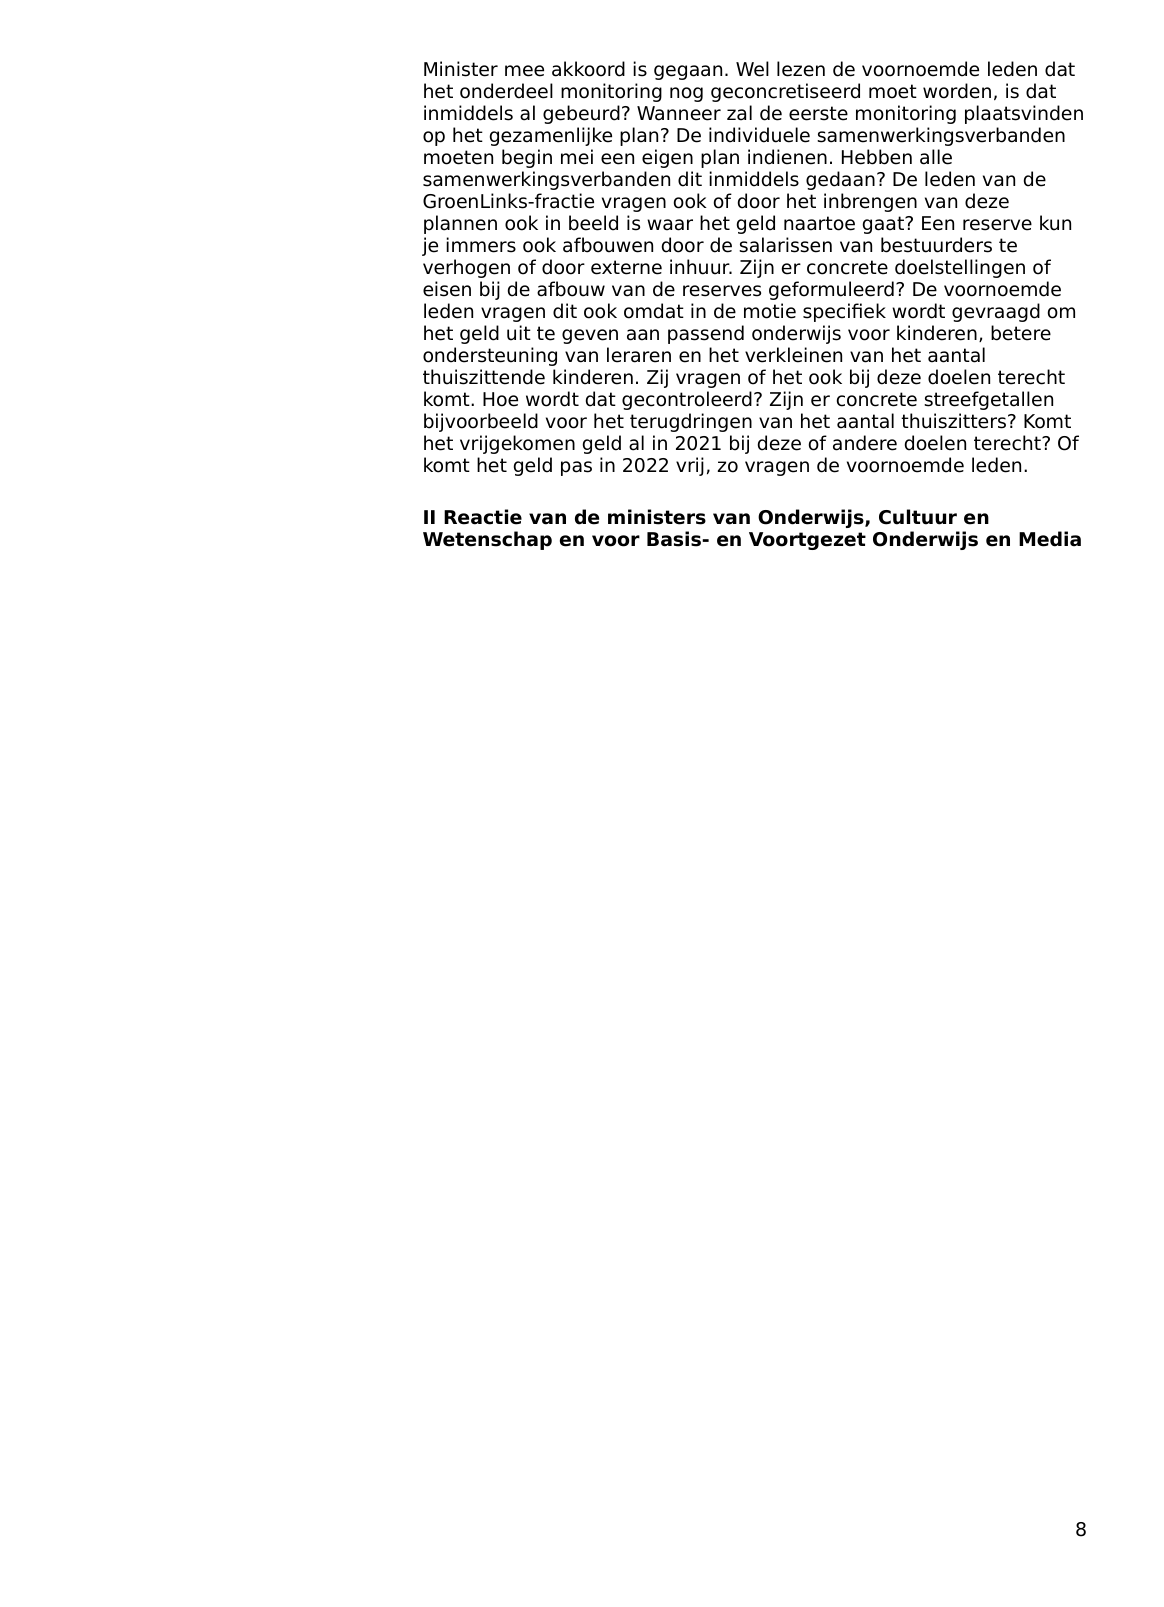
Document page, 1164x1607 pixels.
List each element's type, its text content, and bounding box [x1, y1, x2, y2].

text Minister mee akkoord is gegaan. Wel lezen de voornoemde leden dat het onderdeel monitoring nog geconcretiseerd moet worden, is dat inmiddels al gebeurd? Wanneer zal de eerste monitoring plaatsvinden op het gezamenlijke plan? De individuele samenwerkingsverbanden moeten begin mei een eigen plan indienen. Hebben alle samenwerkingsverbanden dit inmiddels gedaan? De leden van de GroenLinks-fractie vragen ook of door het inbrengen van deze plannen ook in beeld is waar het geld naartoe gaat? Een reserve kun je immers ook afbouwen door de salarissen van bestuurders te verhogen of door externe inhuur. Zijn er concrete doelstellingen of eisen bij de afbouw van de reserves geformuleerd? De voornoemde leden vragen dit ook omdat in de motie specifiek wordt gevraagd om het geld uit te geven aan passend onderwijs voor kinderen, betere ondersteuning van leraren en het verkleinen van het aantal thuiszittende kinderen. Zij vragen of het ook bij deze doelen terecht komt. Hoe wordt dat gecontroleerd? Zijn er concrete streefgetallen bijvoorbeeld voor het terugdringen van het aantal thuiszitters? Komt het vrijgekomen geld al in 2021 bij deze of andere doelen terecht? Of komt het geld pas in 2022 vrij, zo vragen de voornoemde leden. [422, 59, 1087, 477]
subtitle II Reactie van de ministers van Onderwijs, Cultuur en Wetenschap en voor Basis- en Voortgezet Onderwijs en Media [422, 507, 1087, 551]
